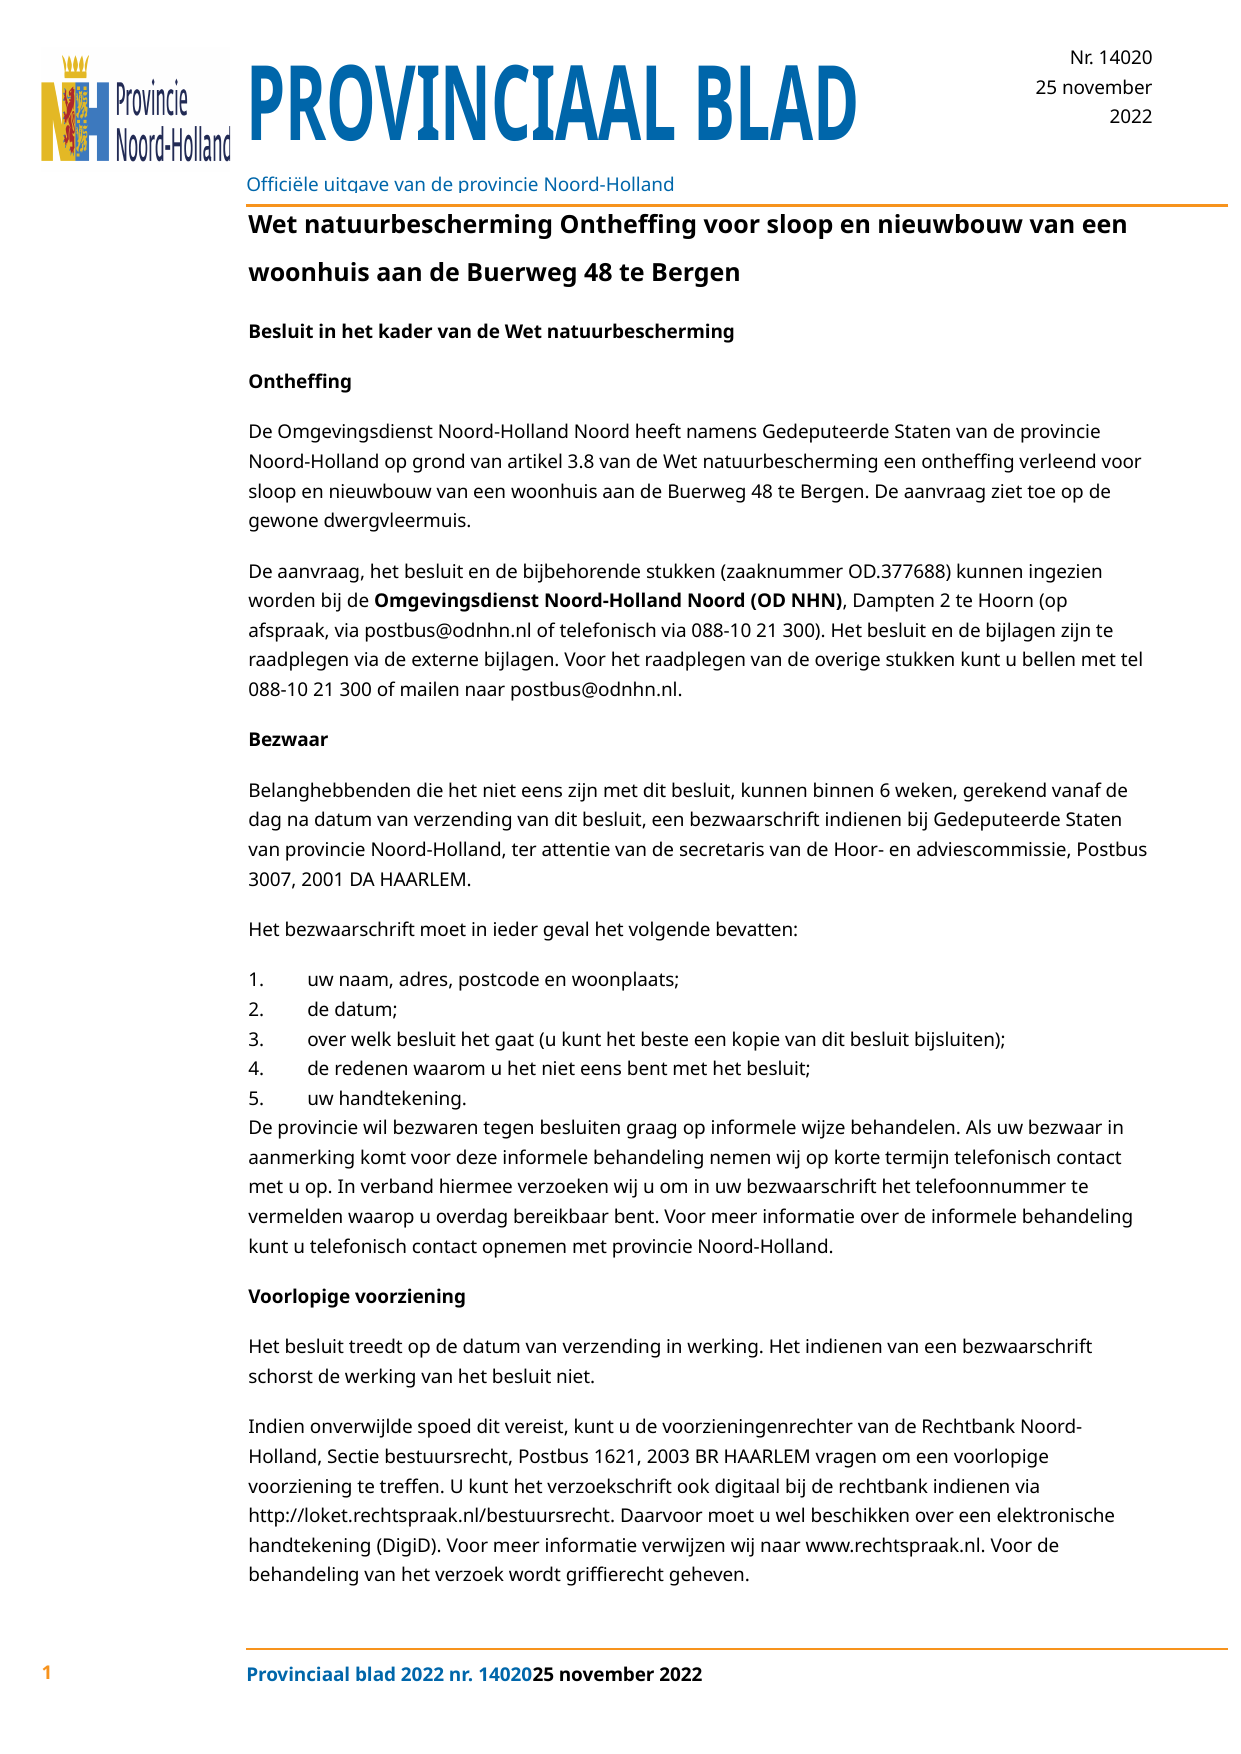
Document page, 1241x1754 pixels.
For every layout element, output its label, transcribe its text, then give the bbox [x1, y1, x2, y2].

text Belanghebbenden die het niet eens zijn met dit besluit, kunnen binnen 6 weken, gerekend vanaf de dag na datum van verzending van dit besluit, een bezwaarschrift indienen bij Gedeputeerde Staten van provincie Noord-Holland, ter attentie van de secretaris van de Hoor- en adviescommissie, Postbus 3007, 2001 DA HAARLEM. [248, 777, 1152, 892]
list de redenen waarom u het niet eens bent met het besluit; [248, 1055, 1152, 1081]
text Ontheffing [248, 368, 1152, 394]
text Het besluit treedt op de datum van verzending in werking. Het indienen van een bezwaarschrift schorst de werking van het besluit niet. [248, 1334, 1152, 1389]
list uw handtekening. [248, 1085, 1152, 1111]
text Het bezwaarschrift moet in ieder geval het volgende bevatten: [248, 916, 1152, 942]
text De Omgevingsdienst Noord-Holland Noord heeft namens Gedeputeerde Staten van de provincie Noord-Holland op grond van artikel 3.8 van de Wet natuurbescherming een ontheffing verleend voor sloop en nieuwbouw van een woonhuis aan de Buerweg 48 te Bergen. De aanvraag ziet toe op de gewone dwergvleermuis. [248, 419, 1152, 533]
list de datum; [248, 996, 1152, 1022]
text Voorlopige voorziening [248, 1283, 1152, 1309]
text Besluit in het kader van de Wet natuurbescherming [248, 318, 1152, 344]
text Wet natuurbescherming Ontheffing voor sloop en nieuwbouw van een woonhuis aan de Buerweg 48 te Bergen [248, 207, 1152, 288]
text Indien onverwijlde spoed dit vereist, kunt u de voorzieningenrechter van de Rechtbank Noord-Holland, Sectie bestuursrecht, Postbus 1621, 2003 BR HAARLEM vragen om een voorlopige voorziening te treffen. U kunt het verzoekschrift ook digitaal bij de rechtbank indienen via http://loket.rechtspraak.nl/bestuursrecht. Daarvoor moet u wel beschikken over een elektronische handtekening (DigiD). Voor meer informatie verwijzen wij naar www.rechtspraak.nl. Voor de behandeling van het verzoek wordt griffierecht geheven. [248, 1414, 1152, 1587]
text De aanvraag, het besluit en de bijbehorende stukken (zaaknummer OD.377688) kunnen ingezien worden bij de Omgevingsdienst Noord-Holland Noord (OD NHN), Dampten 2 te Hoorn (op afspraak, via postbus@odnhn.nl of telefonisch via 088-10 21 300). Het besluit en de bijlagen zijn te raadplegen via de externe bijlagen. Voor het raadplegen van de overige stukken kunt u bellen met tel 088-10 21 300 of mailen naar postbus@odnhn.nl. [248, 558, 1152, 702]
text De provincie wil bezwaren tegen besluiten graag op informele wijze behandelen. Als uw bezwaar in aanmerking komt voor deze informele behandeling nemen wij op korte termijn telefonisch contact met u op. In verband hiermee verzoeken wij u om in uw bezwaarschrift het telefoonnummer te vermelden waarop u overdag bereikbaar bent. Voor meer informatie over de informele behandeling kunt u telefonisch contact opnemen met provincie Noord-Holland. [248, 1114, 1152, 1259]
list over welk besluit het gaat (u kunt het beste een kopie van dit besluit bijsluiten); [248, 1026, 1152, 1052]
picture [41, 47, 231, 172]
text Bezwaar [248, 727, 1152, 752]
list uw naam, adres, postcode en woonplaats; [248, 967, 1152, 992]
